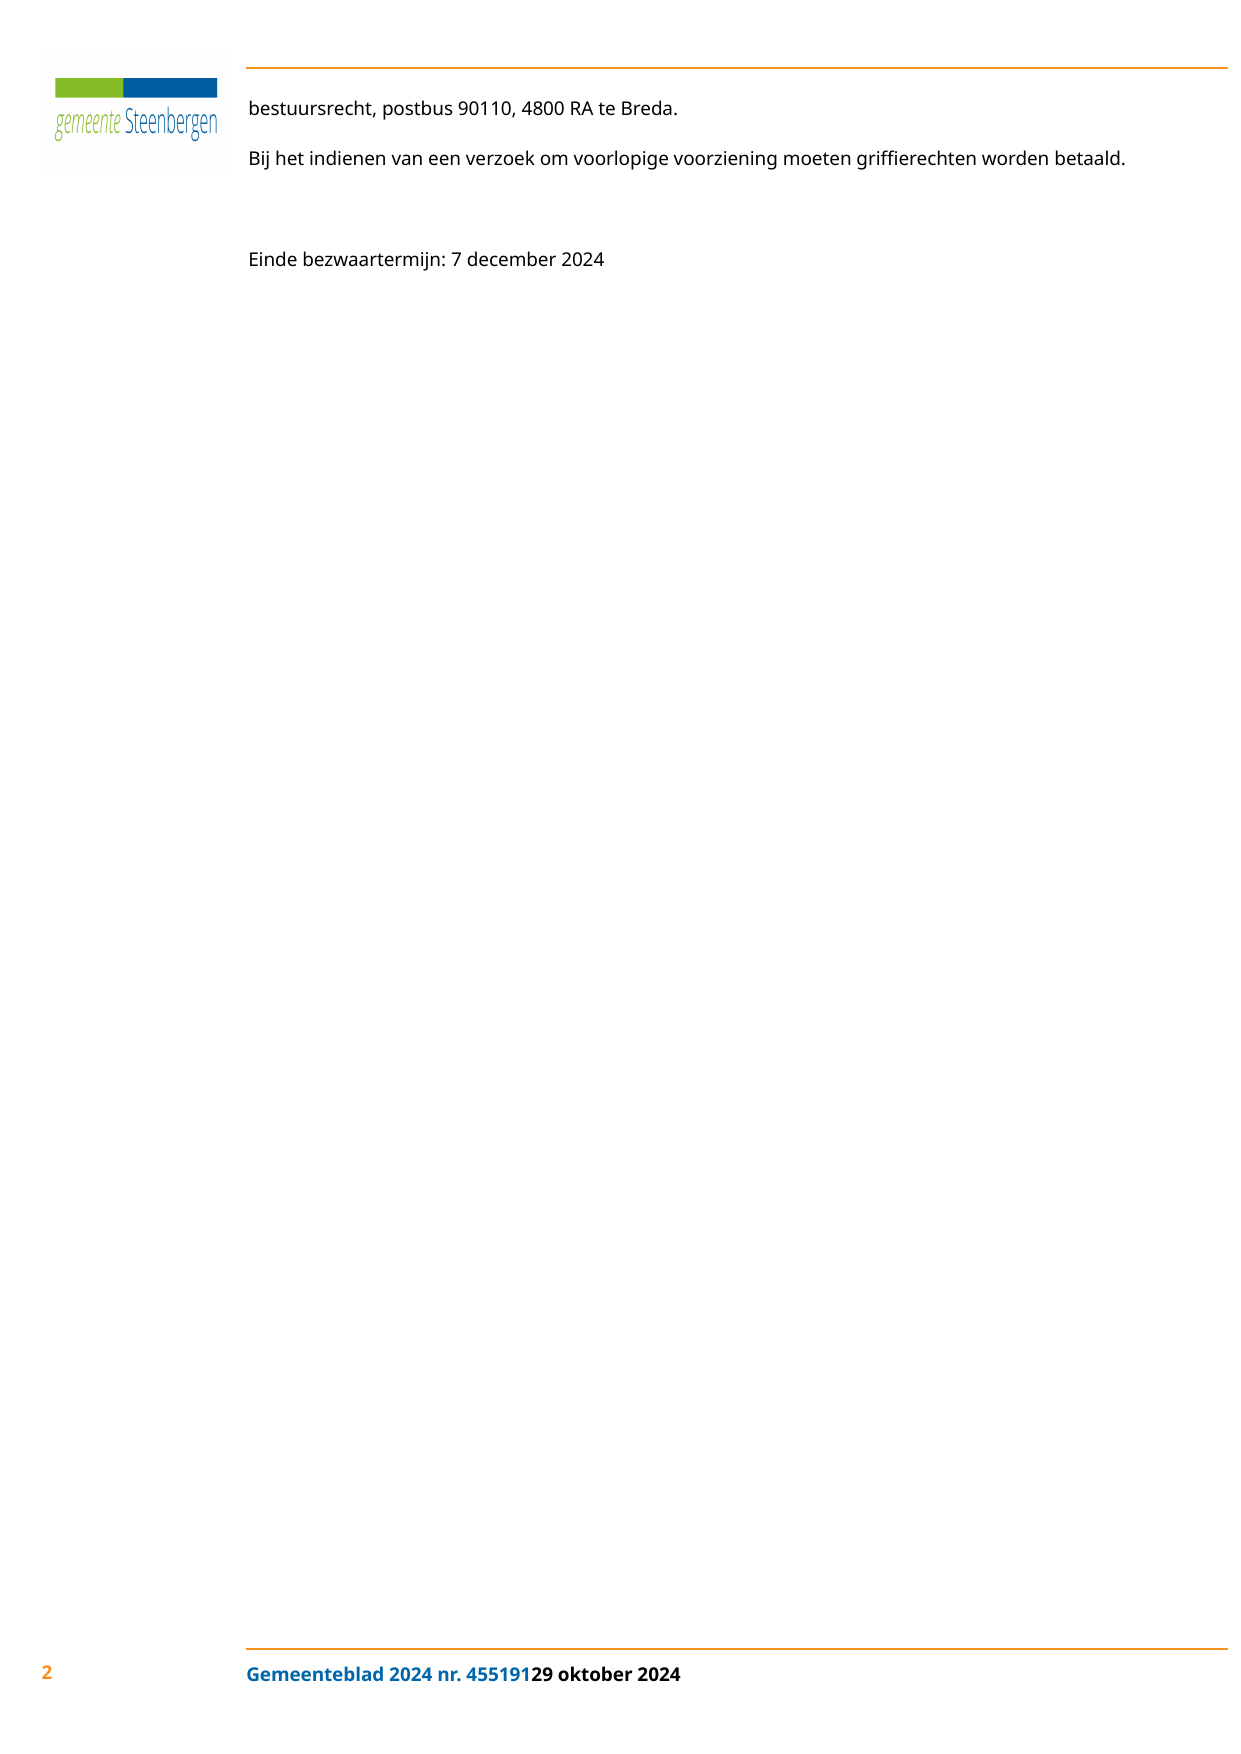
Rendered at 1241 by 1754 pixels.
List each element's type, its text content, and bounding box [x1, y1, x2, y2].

text Bij het indienen van een verzoek om voorlopige voorziening moeten griffierechten worden betaald. [248, 145, 1152, 171]
text bestuursrecht, postbus 90110, 4800 RA te Breda. [248, 95, 1152, 121]
picture [41, 47, 231, 172]
text Einde bezwaartermijn: 7 december 2024 [248, 246, 1152, 272]
